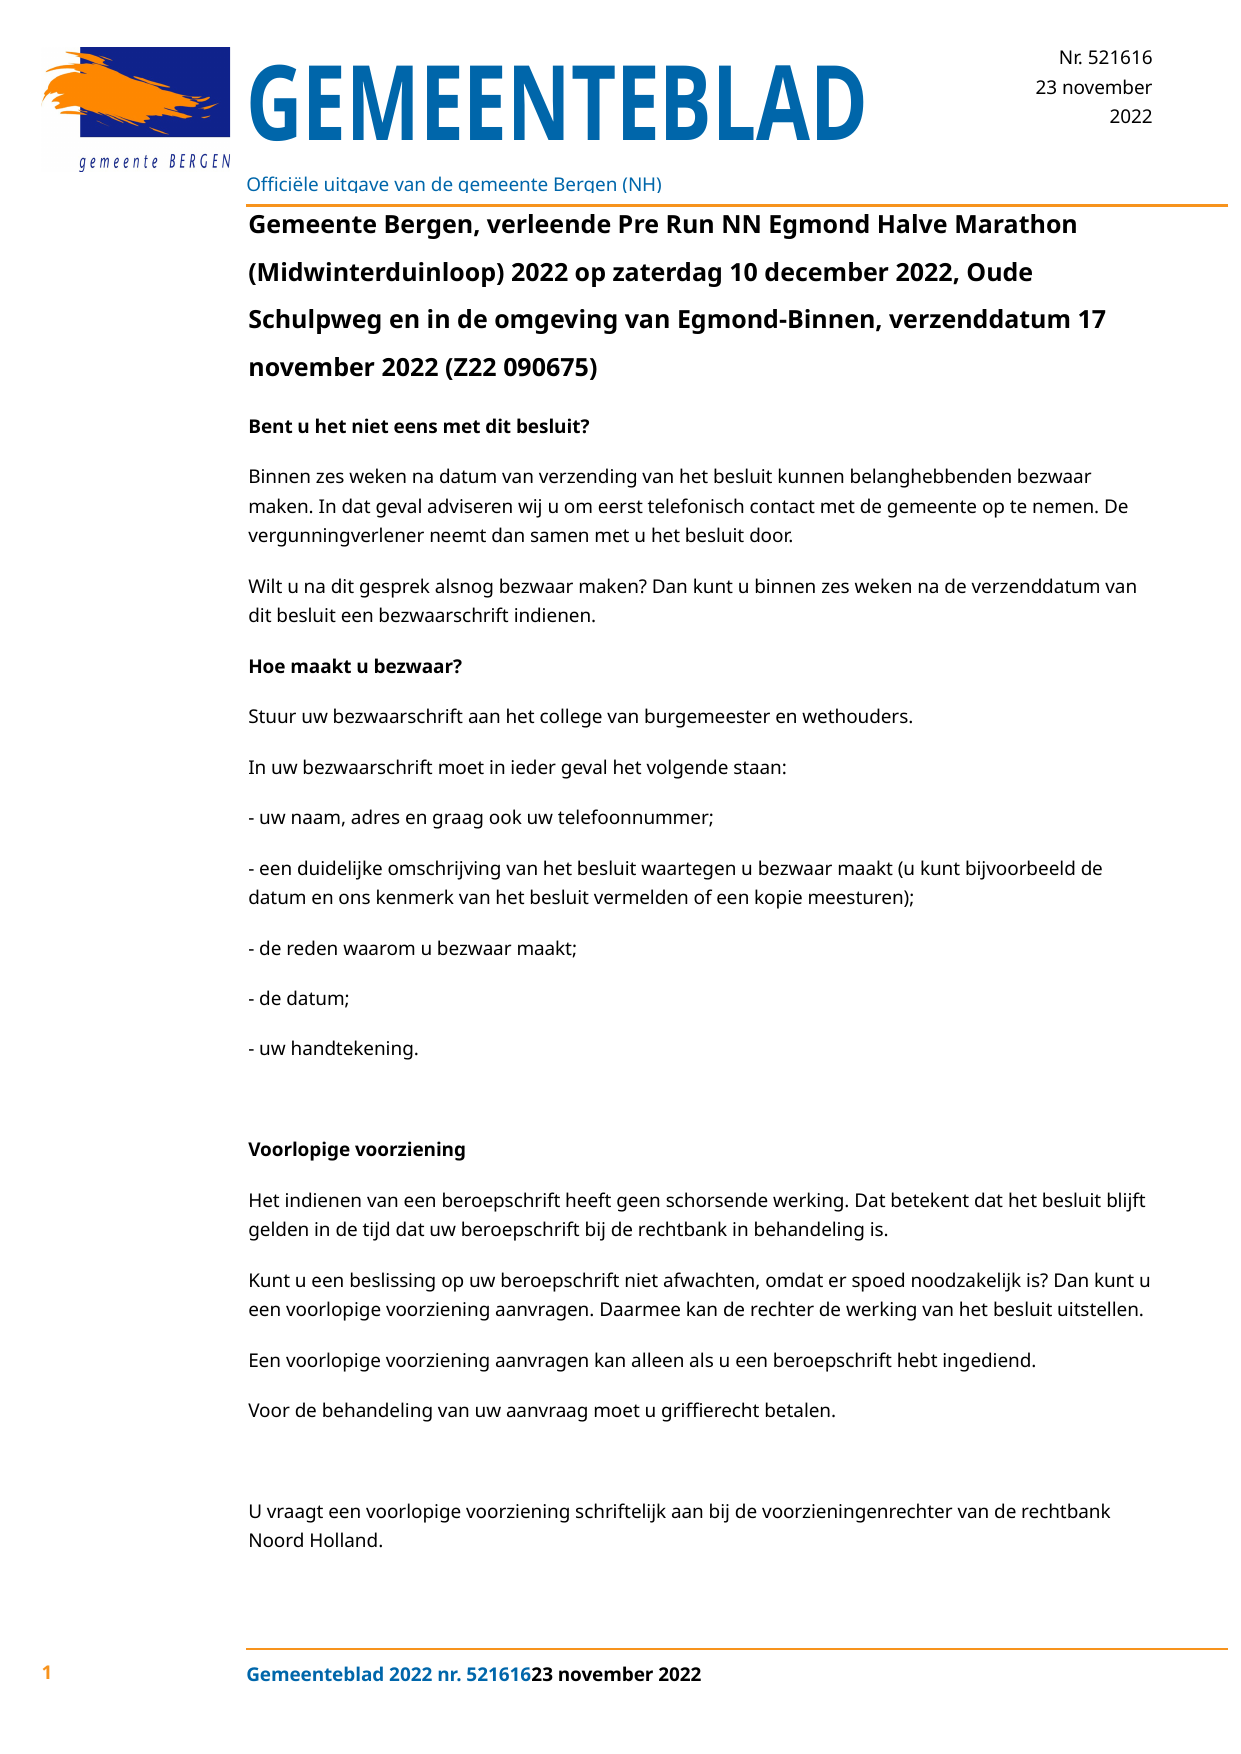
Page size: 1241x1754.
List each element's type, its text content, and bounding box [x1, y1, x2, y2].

text Kunt u een beslissing op uw beroepschrift niet afwachten, omdat er spoed noodzakelijk is? Dan kunt u een voorlopige voorziening aanvragen. Daarmee kan de rechter de werking van het besluit uitstellen. [248, 1267, 1152, 1322]
text Wilt u na dit gesprek alsnog bezwaar maken? Dan kunt u binnen zes weken na de verzenddatum van dit besluit een bezwaarschrift indienen. [248, 573, 1152, 628]
text Gemeente Bergen, verleende Pre Run NN Egmond Halve Marathon (Midwinterduinloop) 2022 op zaterdag 10 december 2022, Oude Schulpweg en in de omgeving van Egmond-Binnen, verzenddatum 17 november 2022 (Z22 090675) [248, 207, 1152, 384]
text Stuur uw bezwaarschrift aan het college van burgemeester en wethouders. [248, 703, 1152, 729]
text - uw handtekening. [248, 1036, 1152, 1061]
text Hoe maakt u bezwaar? [248, 653, 1152, 679]
text - de reden waarom u bezwaar maakt; [248, 935, 1152, 961]
text Voor de behandeling van uw aanvraag moet u griffierecht betalen. [248, 1397, 1152, 1423]
text Bent u het niet eens met dit besluit? [248, 413, 1152, 439]
picture [41, 47, 231, 172]
text - uw naam, adres en graag ook uw telefoonnummer; [248, 804, 1152, 830]
text U vraagt een voorlopige voorziening schriftelijk aan bij de voorzieningenrechter van de rechtbank Noord Holland. [248, 1498, 1152, 1553]
text - de datum; [248, 985, 1152, 1011]
text Een voorlopige voorziening aanvragen kan alleen als u een beroepschrift hebt ingediend. [248, 1347, 1152, 1373]
text In uw bezwaarschrift moet in ieder geval het volgende staan: [248, 754, 1152, 780]
text Voorlopige voorziening [248, 1136, 1152, 1162]
text Binnen zes weken na datum van verzending van het besluit kunnen belanghebbenden bezwaar maken. In dat geval adviseren wij u om eerst telefonisch contact met de gemeente op te nemen. De vergunningverlener neemt dan samen met u het besluit door. [248, 463, 1152, 548]
text Het indienen van een beroepschrift heeft geen schorsende werking. Dat betekent dat het besluit blijft gelden in de tijd dat uw beroepschrift bij de rechtbank in behandeling is. [248, 1187, 1152, 1242]
text - een duidelijke omschrijving van het besluit waartegen u bezwaar maakt (u kunt bijvoorbeeld de datum en ons kenmerk van het besluit vermelden of een kopie meesturen); [248, 855, 1152, 910]
